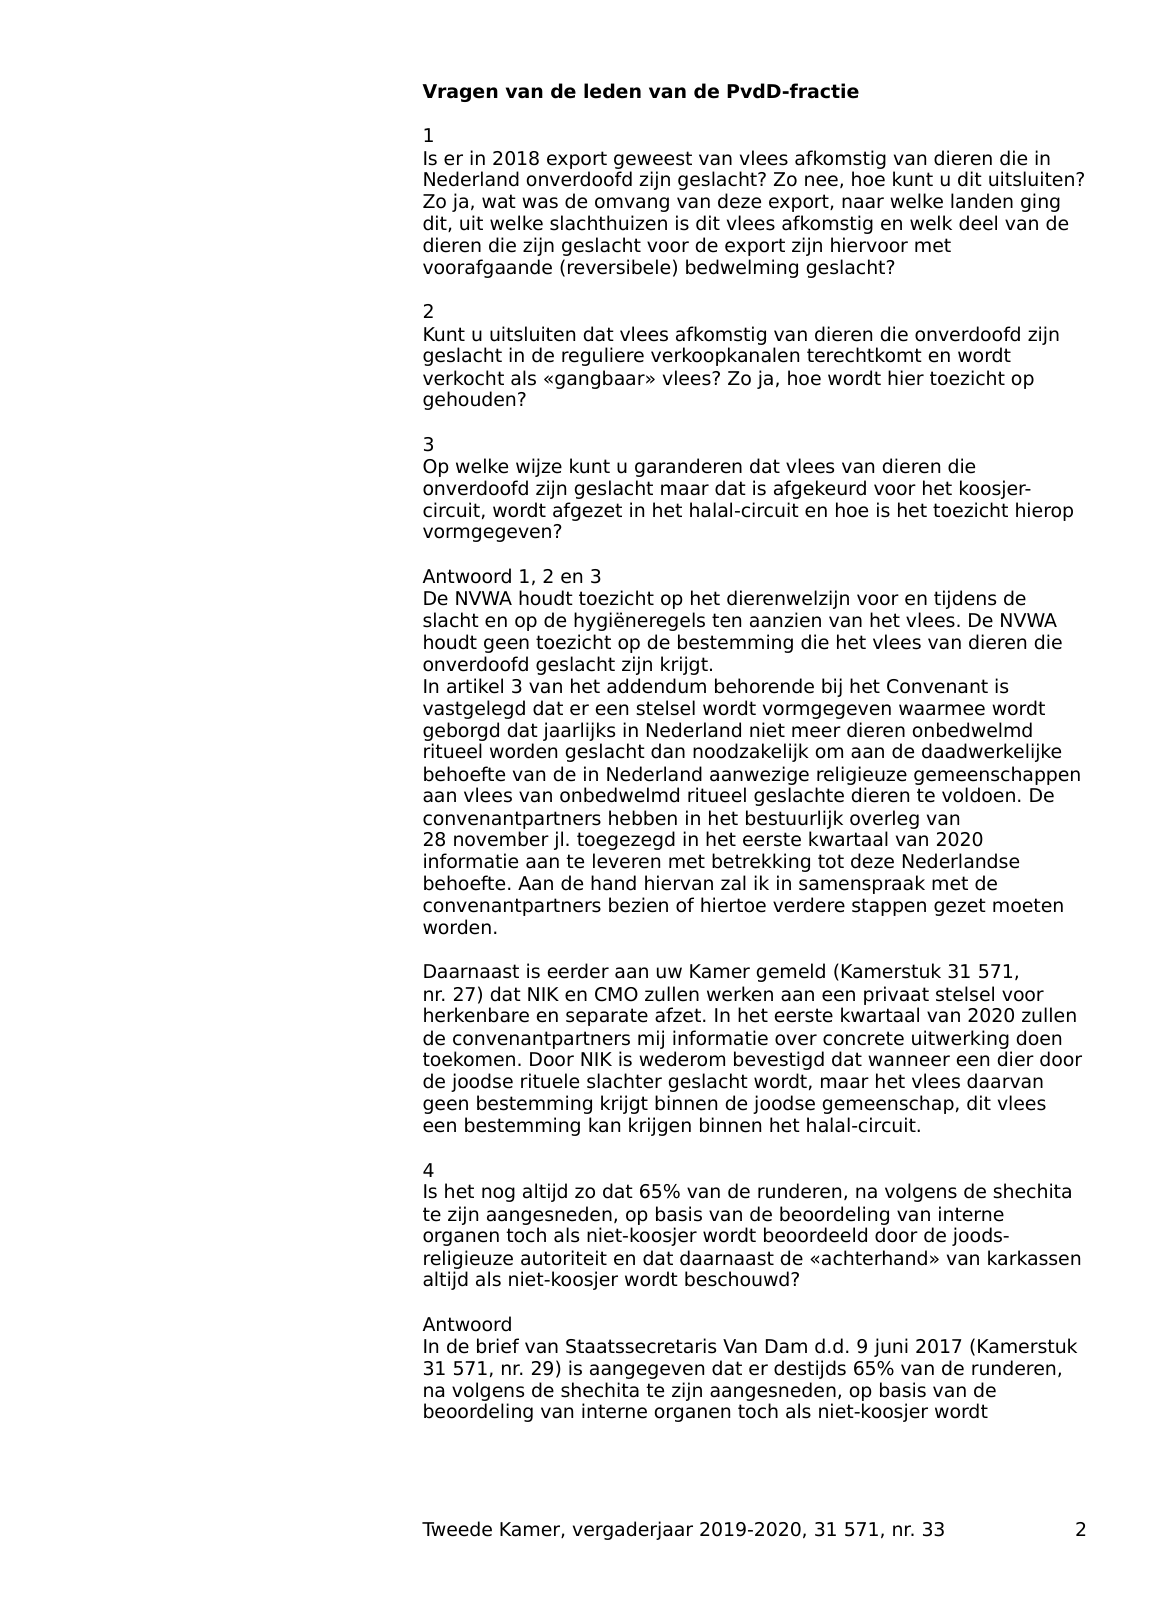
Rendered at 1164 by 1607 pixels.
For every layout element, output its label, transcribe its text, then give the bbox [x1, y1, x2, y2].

text Antwoord 1, 2 en 3 [422, 566, 1087, 588]
text Antwoord [422, 1313, 1087, 1336]
text 1 [422, 125, 1087, 147]
text 3 [422, 433, 1087, 456]
text In artikel 3 van het addendum behorende bij het Convenant is vastgelegd dat er een stelsel wordt vormgegeven waarmee wordt geborgd dat jaarlijks in Nederland niet meer dieren onbedwelmd ritueel worden geslacht dan noodzakelijk om aan de daadwerkelijke behoefte van de in Nederland aanwezige religieuze gemeenschappen aan vlees van onbedwelmd ritueel geslachte dieren te voldoen. De convenantpartners hebben in het bestuurlijk overleg van 28 november jl. toegezegd in het eerste kwartaal van 2020 informatie aan te leveren met betrekking tot deze Nederlandse behoefte. Aan de hand hiervan zal ik in samenspraak met de convenantpartners bezien of hiertoe verdere stappen gezet moeten worden. [422, 676, 1087, 939]
text Kunt u uitsluiten dat vlees afkomstig van dieren die onverdoofd zijn geslacht in de reguliere verkoopkanalen terechtkomt en wordt verkocht als «gangbaar» vlees? Zo ja, hoe wordt hier toezicht op gehouden? [422, 323, 1087, 411]
text Is er in 2018 export geweest van vlees afkomstig van dieren die in Nederland onverdoofd zijn geslacht? Zo nee, hoe kunt u dit uitsluiten? Zo ja, wat was de omvang van deze export, naar welke landen ging dit, uit welke slachthuizen is dit vlees afkomstig en welk deel van de dieren die zijn geslacht voor de export zijn hiervoor met voorafgaande (reversibele) bedwelming geslacht? [422, 147, 1087, 279]
text In de brief van Staatssecretaris Van Dam d.d. 9 juni 2017 (Kamerstuk 31 571, nr. 29) is aangegeven dat er destijds 65% van de runderen, na volgens de shechita te zijn aangesneden, op basis van de beoordeling van interne organen toch als niet-koosjer wordt [422, 1336, 1087, 1423]
text Daarnaast is eerder aan uw Kamer gemeld (Kamerstuk 31 571, nr. 27) dat NIK en CMO zullen werken aan een privaat stelsel voor herkenbare en separate afzet. In het eerste kwartaal van 2020 zullen de convenantpartners mij informatie over concrete uitwerking doen toekomen. Door NIK is wederom bevestigd dat wanneer een dier door de joodse rituele slachter geslacht wordt, maar het vlees daarvan geen bestemming krijgt binnen de joodse gemeenschap, dit vlees een bestemming kan krijgen binnen het halal-circuit. [422, 961, 1087, 1137]
text Op welke wijze kunt u garanderen dat vlees van dieren die onverdoofd zijn geslacht maar dat is afgekeurd voor het koosjer-circuit, wordt afgezet in het halal-circuit en hoe is het toezicht hierop vormgegeven? [422, 456, 1087, 543]
text De NVWA houdt toezicht op het dierenwelzijn voor en tijdens de slacht en op de hygiëneregels ten aanzien van het vlees. De NVWA houdt geen toezicht op de bestemming die het vlees van dieren die onverdoofd geslacht zijn krijgt. [422, 588, 1087, 676]
text Is het nog altijd zo dat 65% van de runderen, na volgens de shechita te zijn aangesneden, op basis van de beoordeling van interne organen toch als niet-koosjer wordt beoordeeld door de joods-religieuze autoriteit en dat daarnaast de «achterhand» van karkassen altijd als niet-koosjer wordt beschouwd? [422, 1181, 1087, 1291]
text 2 [422, 301, 1087, 323]
text 4 [422, 1159, 1087, 1181]
subtitle Vragen van de leden van de PvdD-fractie [422, 81, 1087, 103]
